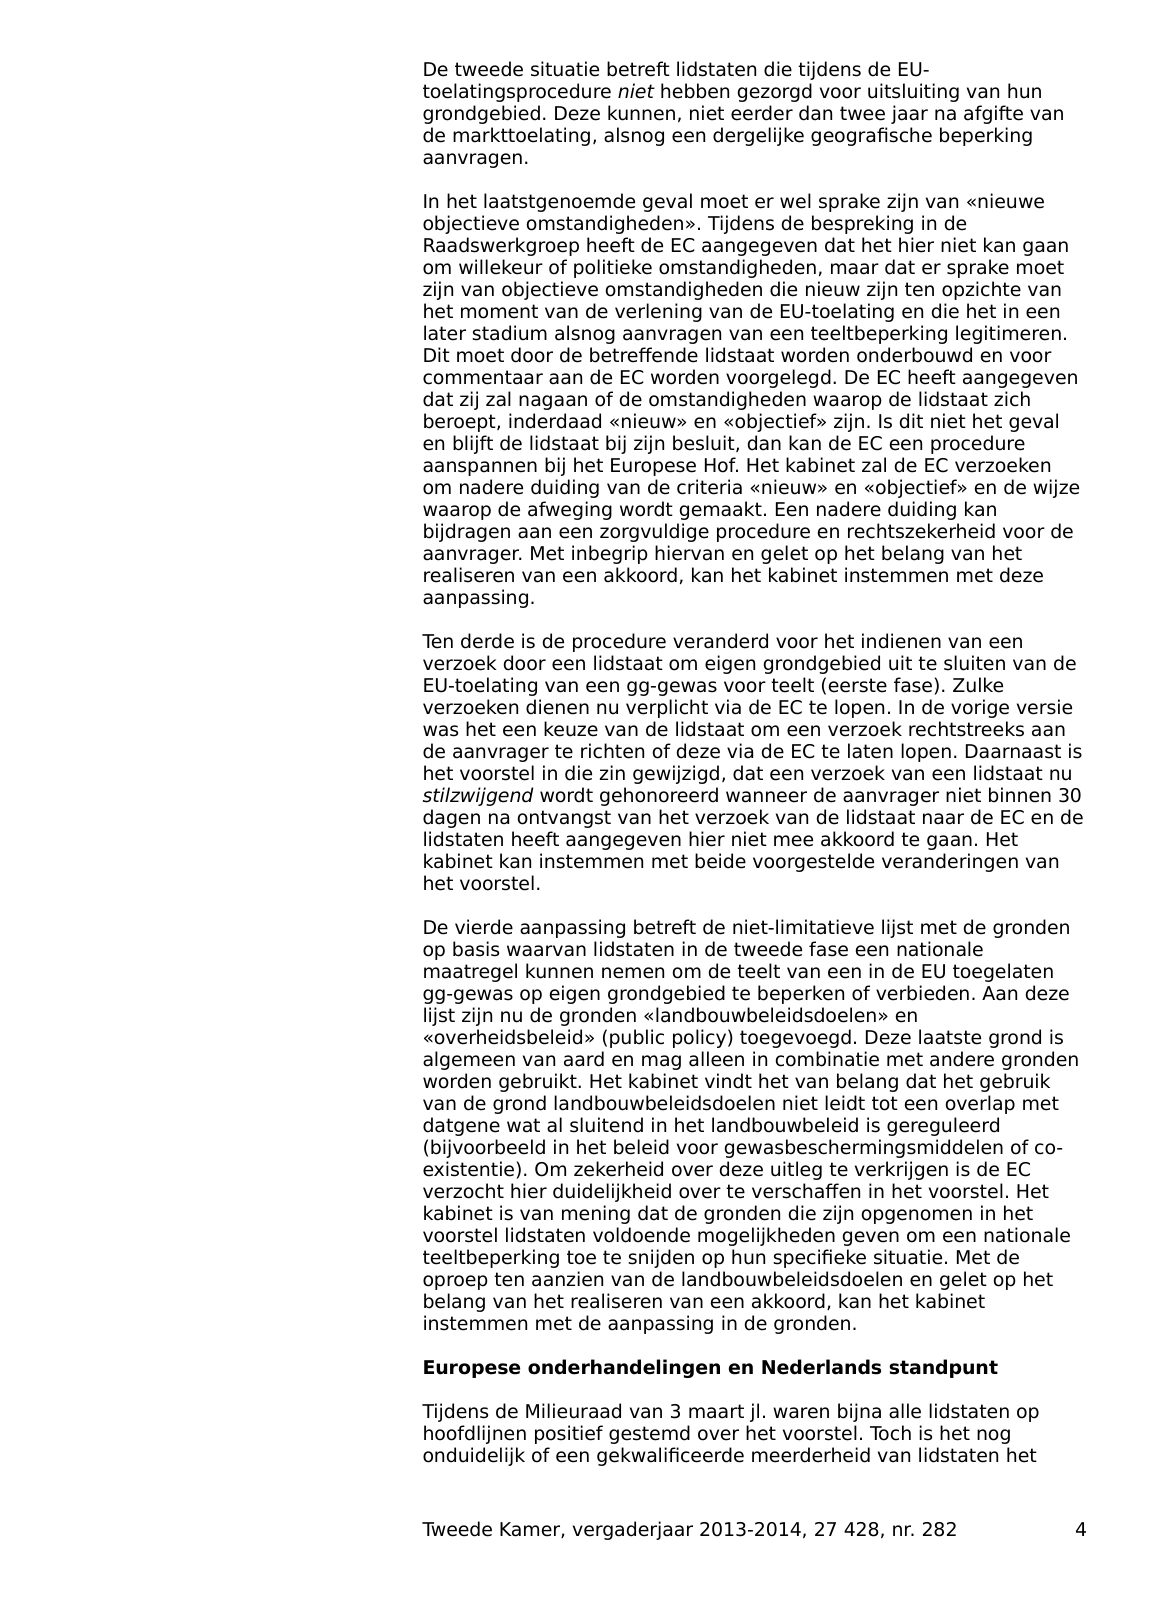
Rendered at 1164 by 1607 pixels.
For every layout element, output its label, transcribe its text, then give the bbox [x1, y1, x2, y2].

text Ten derde is de procedure veranderd voor het indienen van een verzoek door een lidstaat om eigen grondgebied uit te sluiten van de EU-toelating van een gg-gewas voor teelt (eerste fase). Zulke verzoeken dienen nu verplicht via de EC te lopen. In de vorige versie was het een keuze van de lidstaat om een verzoek rechtstreeks aan de aanvrager te richten of deze via de EC te laten lopen. Daarnaast is het voorstel in die zin gewijzigd, dat een verzoek van een lidstaat nu stilzwijgend wordt gehonoreerd wanneer de aanvrager niet binnen 30 dagen na ontvangst van het verzoek van de lidstaat naar de EC en de lidstaten heeft aangegeven hier niet mee akkoord te gaan. Het kabinet kan instemmen met beide voorgestelde veranderingen van het voorstel. [422, 631, 1087, 895]
subtitle Europese onderhandelingen en Nederlands standpunt [422, 1357, 1087, 1379]
text De tweede situatie betreft lidstaten die tijdens de EU-toelatingsprocedure niet hebben gezorgd voor uitsluiting van hun grondgebied. Deze kunnen, niet eerder dan twee jaar na afgifte van de markttoelating, alsnog een dergelijke geografische beperking aanvragen. [422, 59, 1087, 169]
text Tijdens de Milieuraad van 3 maart jl. waren bijna alle lidstaten op hoofdlijnen positief gestemd over het voorstel. Toch is het nog onduidelijk of een gekwalificeerde meerderheid van lidstaten het [422, 1401, 1087, 1467]
text De vierde aanpassing betreft de niet-limitatieve lijst met de gronden op basis waarvan lidstaten in de tweede fase een nationale maatregel kunnen nemen om de teelt van een in de EU toegelaten gg-gewas op eigen grondgebied te beperken of verbieden. Aan deze lijst zijn nu de gronden «landbouwbeleidsdoelen» en «overheidsbeleid» (public policy) toegevoegd. Deze laatste grond is algemeen van aard en mag alleen in combinatie met andere gronden worden gebruikt. Het kabinet vindt het van belang dat het gebruik van de grond landbouwbeleidsdoelen niet leidt tot een overlap met datgene wat al sluitend in het landbouwbeleid is gereguleerd (bijvoorbeeld in het beleid voor gewasbeschermingsmiddelen of co-existentie). Om zekerheid over deze uitleg te verkrijgen is de EC verzocht hier duidelijkheid over te verschaffen in het voorstel. Het kabinet is van mening dat de gronden die zijn opgenomen in het voorstel lidstaten voldoende mogelijkheden geven om een nationale teeltbeperking toe te snijden op hun specifieke situatie. Met de oproep ten aanzien van de landbouwbeleidsdoelen en gelet op het belang van het realiseren van een akkoord, kan het kabinet instemmen met de aanpassing in de gronden. [422, 917, 1087, 1334]
text In het laatstgenoemde geval moet er wel sprake zijn van «nieuwe objectieve omstandigheden». Tijdens de bespreking in de Raadswerkgroep heeft de EC aangegeven dat het hier niet kan gaan om willekeur of politieke omstandigheden, maar dat er sprake moet zijn van objectieve omstandigheden die nieuw zijn ten opzichte van het moment van de verlening van de EU-toelating en die het in een later stadium alsnog aanvragen van een teeltbeperking legitimeren. Dit moet door de betreffende lidstaat worden onderbouwd en voor commentaar aan de EC worden voorgelegd. De EC heeft aangegeven dat zij zal nagaan of de omstandigheden waarop de lidstaat zich beroept, inderdaad «nieuw» en «objectief» zijn. Is dit niet het geval en blijft de lidstaat bij zijn besluit, dan kan de EC een procedure aanspannen bij het Europese Hof. Het kabinet zal de EC verzoeken om nadere duiding van de criteria «nieuw» en «objectief» en de wijze waarop de afweging wordt gemaakt. Een nadere duiding kan bijdragen aan een zorgvuldige procedure en rechtszekerheid voor de aanvrager. Met inbegrip hiervan en gelet op het belang van het realiseren van een akkoord, kan het kabinet instemmen met deze aanpassing. [422, 191, 1087, 609]
